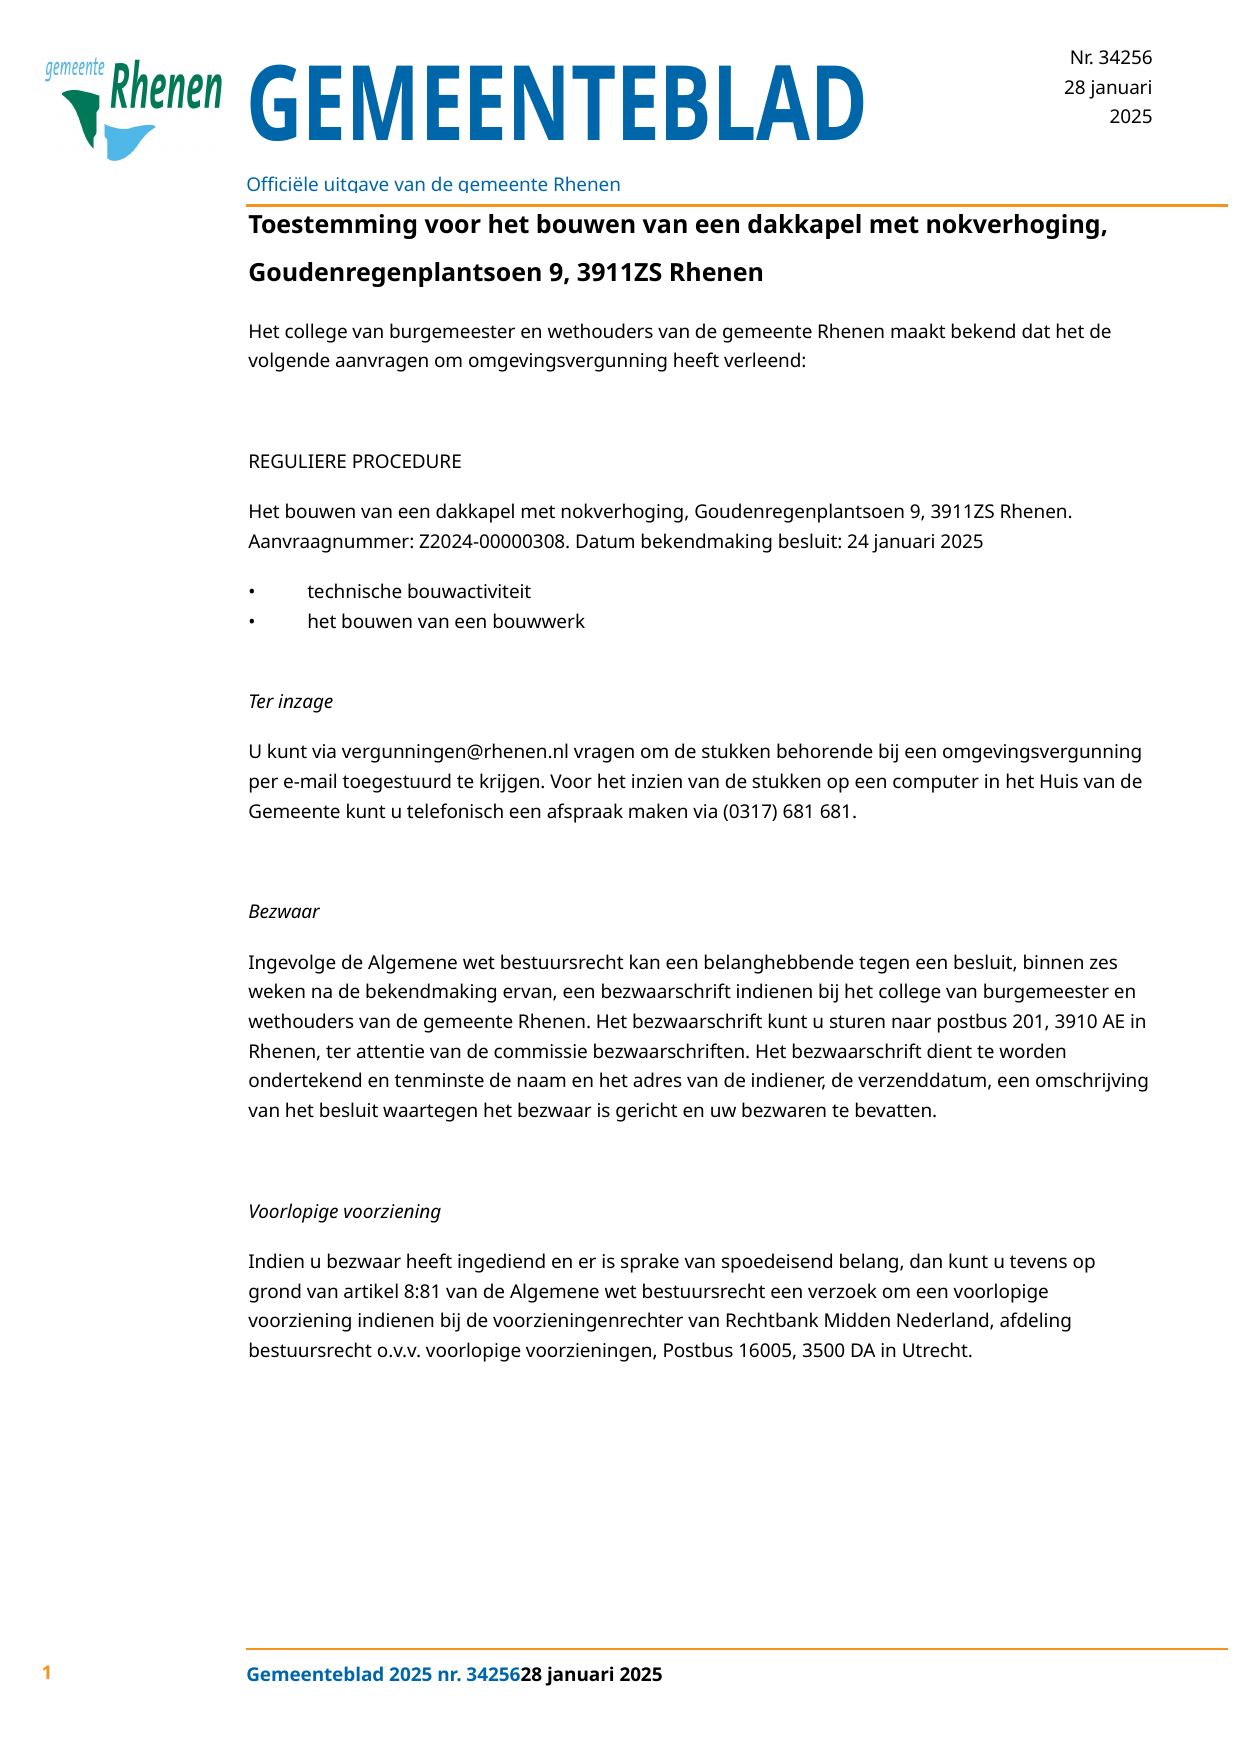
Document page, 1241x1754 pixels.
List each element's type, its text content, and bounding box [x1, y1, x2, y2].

text Bezwaar [248, 899, 1152, 924]
text Indien u bezwaar heeft ingediend en er is sprake van spoedeisend belang, dan kunt u tevens op grond van artikel 8:81 van de Algemene wet bestuursrecht een verzoek om een voorlopige voorziening indienen bij de voorzieningenrechter van Rechtbank Midden Nederland, afdeling bestuursrecht o.v.v. voorlopige voorzieningen, Postbus 16005, 3500 DA in Utrecht. [248, 1248, 1152, 1363]
text U kunt via vergunningen@rhenen.nl vragen om de stukken behorende bij een omgevingsvergunning per e-mail toegestuurd te krijgen. Voor het inzien van de stukken op een computer in het Huis van de Gemeente kunt u telefonisch een afspraak maken via (0317) 681 681. [248, 739, 1152, 824]
text Ingevolge de Algemene wet bestuursrecht kan een belanghebbende tegen een besluit, binnen zes weken na de bekendmaking ervan, een bezwaarschrift indienen bij het college van burgemeester en wethouders van de gemeente Rhenen. Het bezwaarschrift kunt u sturen naar postbus 201, 3910 AE in Rhenen, ter attentie van de commissie bezwaarschriften. Het bezwaarschrift dient te worden ondertekend en tenminste de naam en het adres van de indiener, de verzenddatum, een omschrijving van het besluit waartegen het bezwaar is gericht en uw bezwaren te bevatten. [248, 949, 1152, 1123]
text REGULIERE PROCEDURE [248, 448, 1152, 474]
text Het bouwen van een dakkapel met nokverhoging, Goudenregenplantsoen 9, 3911ZS Rhenen. Aanvraagnummer: Z2024-00000308. Datum bekendmaking besluit: 24 januari 2025 [248, 499, 1152, 554]
text Ter inzage [248, 688, 1152, 714]
list technische bouwactiviteit [248, 579, 1152, 604]
text Voorlopige voorziening [248, 1198, 1152, 1224]
text Het college van burgemeester en wethouders van de gemeente Rhenen maakt bekend dat het de volgende aanvragen om omgevingsvergunning heeft verleend: [248, 318, 1152, 373]
text Toestemming voor het bouwen van een dakkapel met nokverhoging, Goudenregenplantsoen 9, 3911ZS Rhenen [248, 207, 1152, 288]
list het bouwen van een bouwwerk [248, 608, 1152, 634]
picture [41, 47, 231, 172]
